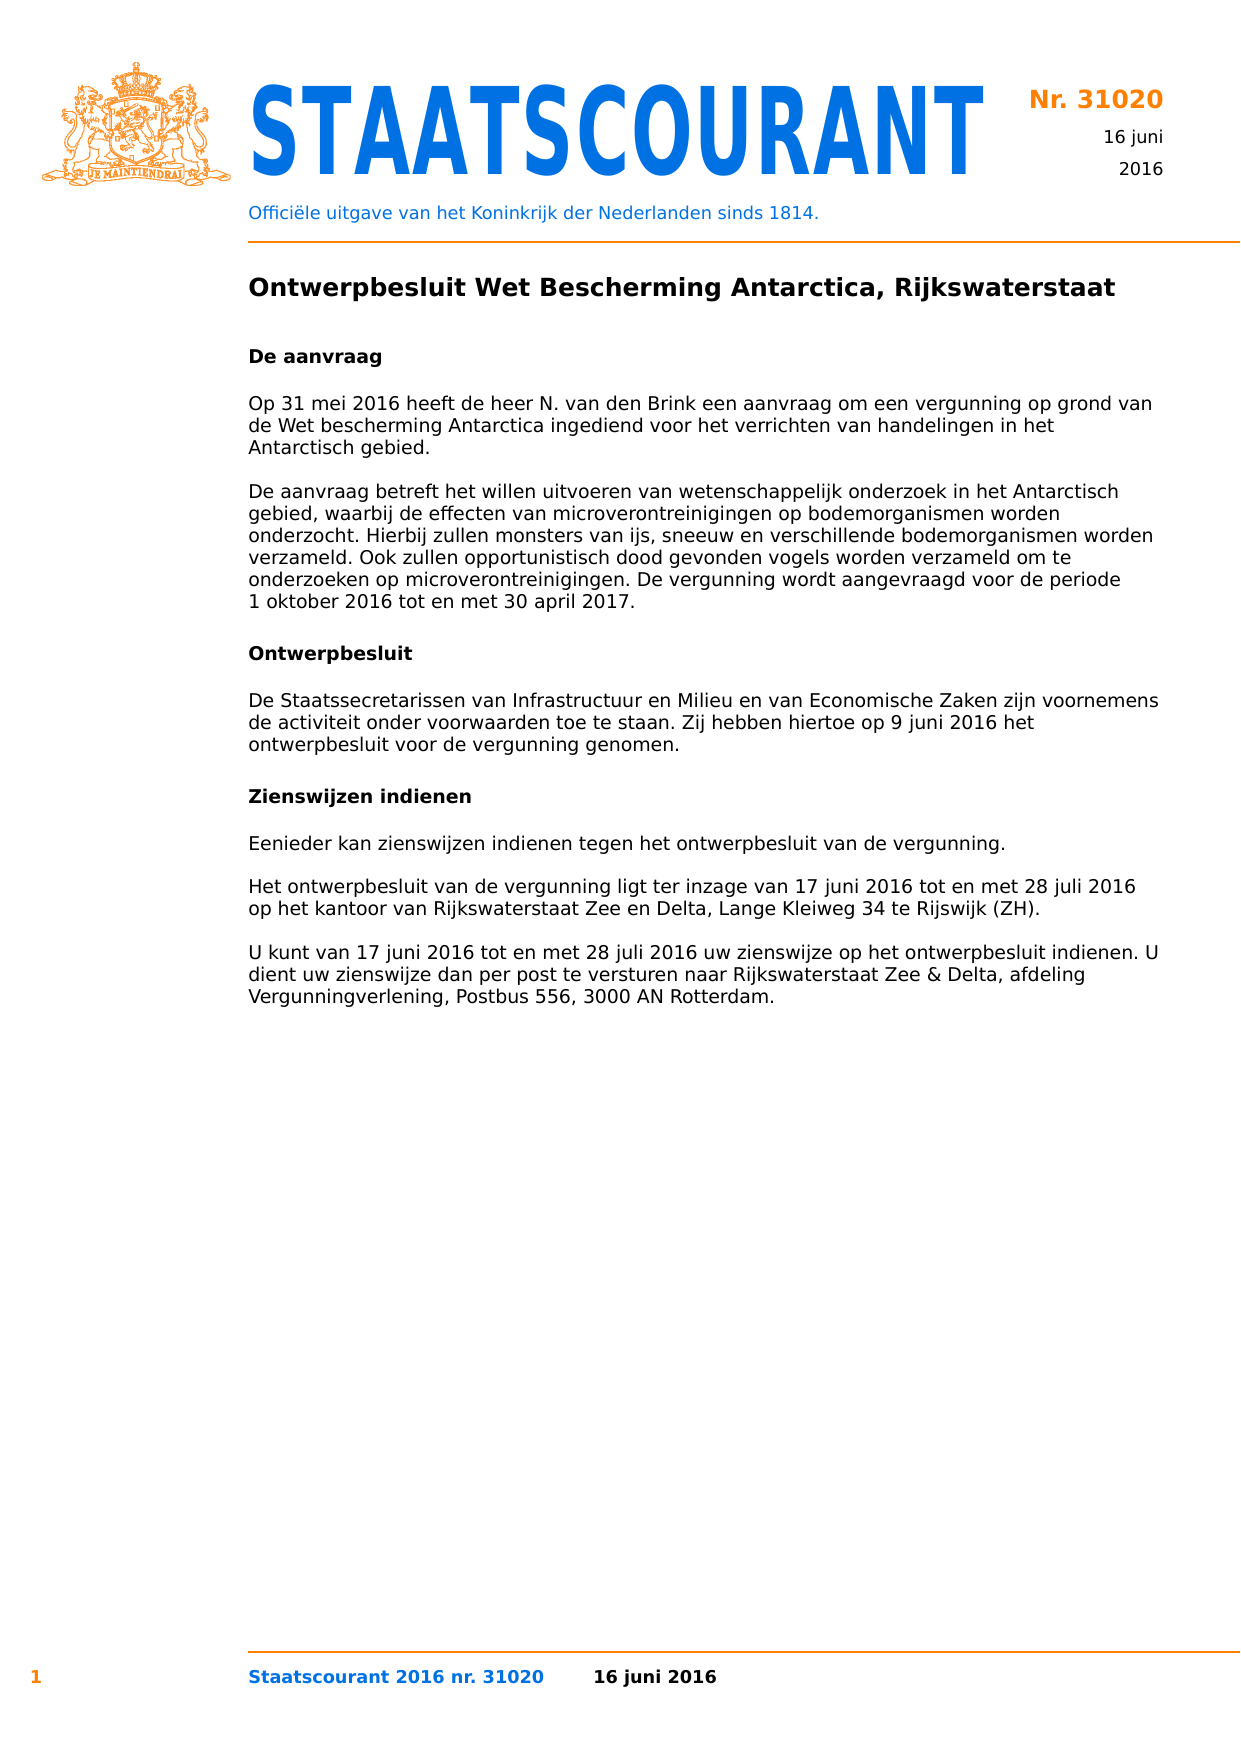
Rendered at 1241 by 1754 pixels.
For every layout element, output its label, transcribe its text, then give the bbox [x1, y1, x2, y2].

text De Staatssecretarissen van Infrastructuur en Milieu en van Economische Zaken zijn voornemens de activiteit onder voorwaarden toe te staan. Zij hebben hiertoe op 9 juni 2016 het ontwerpbesluit voor de vergunning genomen. [248, 689, 1163, 756]
text Het ontwerpbesluit van de vergunning ligt ter inzage van 17 juni 2016 tot en met 28 juli 2016 op het kantoor van Rijkswaterstaat Zee en Delta, Lange Kleiweg 34 te Rijswijk (ZH). [248, 876, 1163, 920]
subtitle Ontwerpbesluit Wet Bescherming Antarctica, Rijkswaterstaat [248, 273, 1163, 302]
text Op 31 mei 2016 heeft de heer N. van den Brink een aanvraag om een vergunning op grond van de Wet bescherming Antarctica ingediend voor het verrichten van handelingen in het Antarctisch gebied. [248, 393, 1163, 459]
picture [41, 62, 231, 186]
subtitle Zienswijzen indienen [248, 786, 1163, 807]
text De aanvraag betreft het willen uitvoeren van wetenschappelijk onderzoek in het Antarctisch gebied, waarbij de effecten van microverontreinigingen op bodemorganismen worden onderzocht. Hierbij zullen monsters van ijs, sneeuw en verschillende bodemorganismen worden verzameld. Ook zullen opportunistisch dood gevonden vogels worden verzameld om te onderzoeken op microverontreinigingen. De vergunning wordt aangevraagd voor de periode 1 oktober 2016 tot en met 30 april 2017. [248, 481, 1163, 613]
subtitle De aanvraag [248, 346, 1163, 368]
table_header STAATSCOURANT [248, 62, 998, 203]
table_cell Officiële uitgave van het Koninkrijk der Nederlanden sinds 1814. [248, 203, 1240, 241]
text U kunt van 17 juni 2016 tot en met 28 juli 2016 uw zienswijze op het ontwerpbesluit indienen. U dient uw zienswijze dan per post te versturen naar Rijkswaterstaat Zee & Delta, afdeling Vergunningverlening, Postbus 556, 3000 AN Rotterdam. [248, 942, 1163, 1008]
subtitle Ontwerpbesluit [248, 643, 1163, 664]
text Eenieder kan zienswijzen indienen tegen het ontwerpbesluit van de vergunning. [248, 832, 1163, 854]
table_cell 2016 [998, 153, 1240, 203]
table_cell 16 juni [998, 121, 1240, 153]
table_header Nr. 31020 [998, 62, 1240, 121]
table_header [25, 62, 248, 241]
